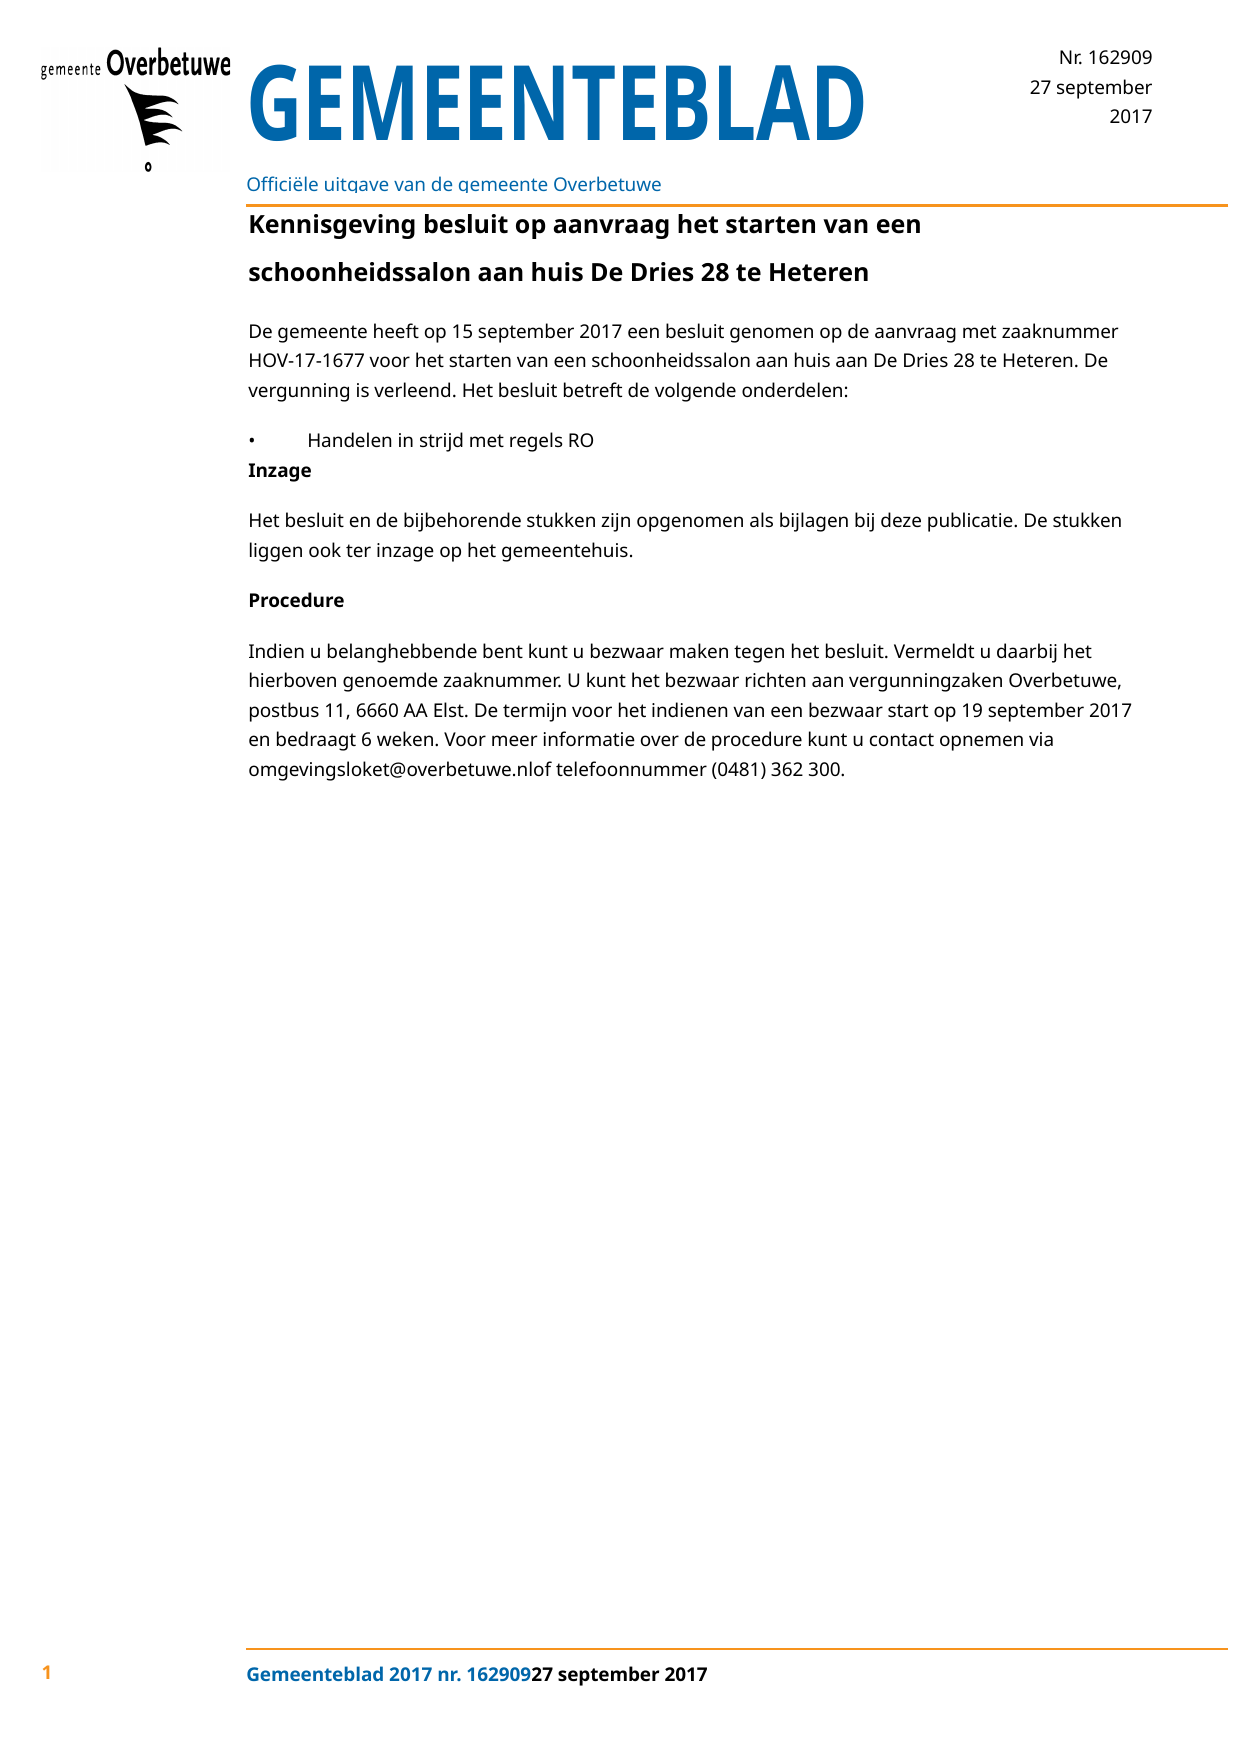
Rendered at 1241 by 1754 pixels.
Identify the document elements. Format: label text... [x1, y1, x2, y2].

text Kennisgeving besluit op aanvraag het starten van een schoonheidssalon aan huis De Dries 28 te Heteren [248, 207, 1152, 288]
text Inzage [248, 457, 1152, 483]
list Handelen in strijd met regels RO [248, 427, 1152, 453]
text Het besluit en de bijbehorende stukken zijn opgenomen als bijlagen bij deze publicatie. De stukken liggen ook ter inzage op het gemeentehuis. [248, 507, 1152, 563]
picture [41, 47, 231, 172]
text Procedure [248, 587, 1152, 613]
text De gemeente heeft op 15 september 2017 een besluit genomen op de aanvraag met zaaknummer HOV-17-1677 voor het starten van een schoonheidssalon aan huis aan De Dries 28 te Heteren. De vergunning is verleend. Het besluit betreft de volgende onderdelen: [248, 318, 1152, 403]
text Indien u belanghebbende bent kunt u bezwaar maken tegen het besluit. Vermeldt u daarbij het hierboven genoemde zaaknummer. U kunt het bezwaar richten aan vergunningzaken Overbetuwe, postbus 11, 6660 AA Elst. De termijn voor het indienen van een bezwaar start op 19 september 2017 en bedraagt 6 weken. Voor meer informatie over de procedure kunt u contact opnemen via omgevingsloket@overbetuwe.nlof telefoonnummer (0481) 362 300. [248, 638, 1152, 782]
